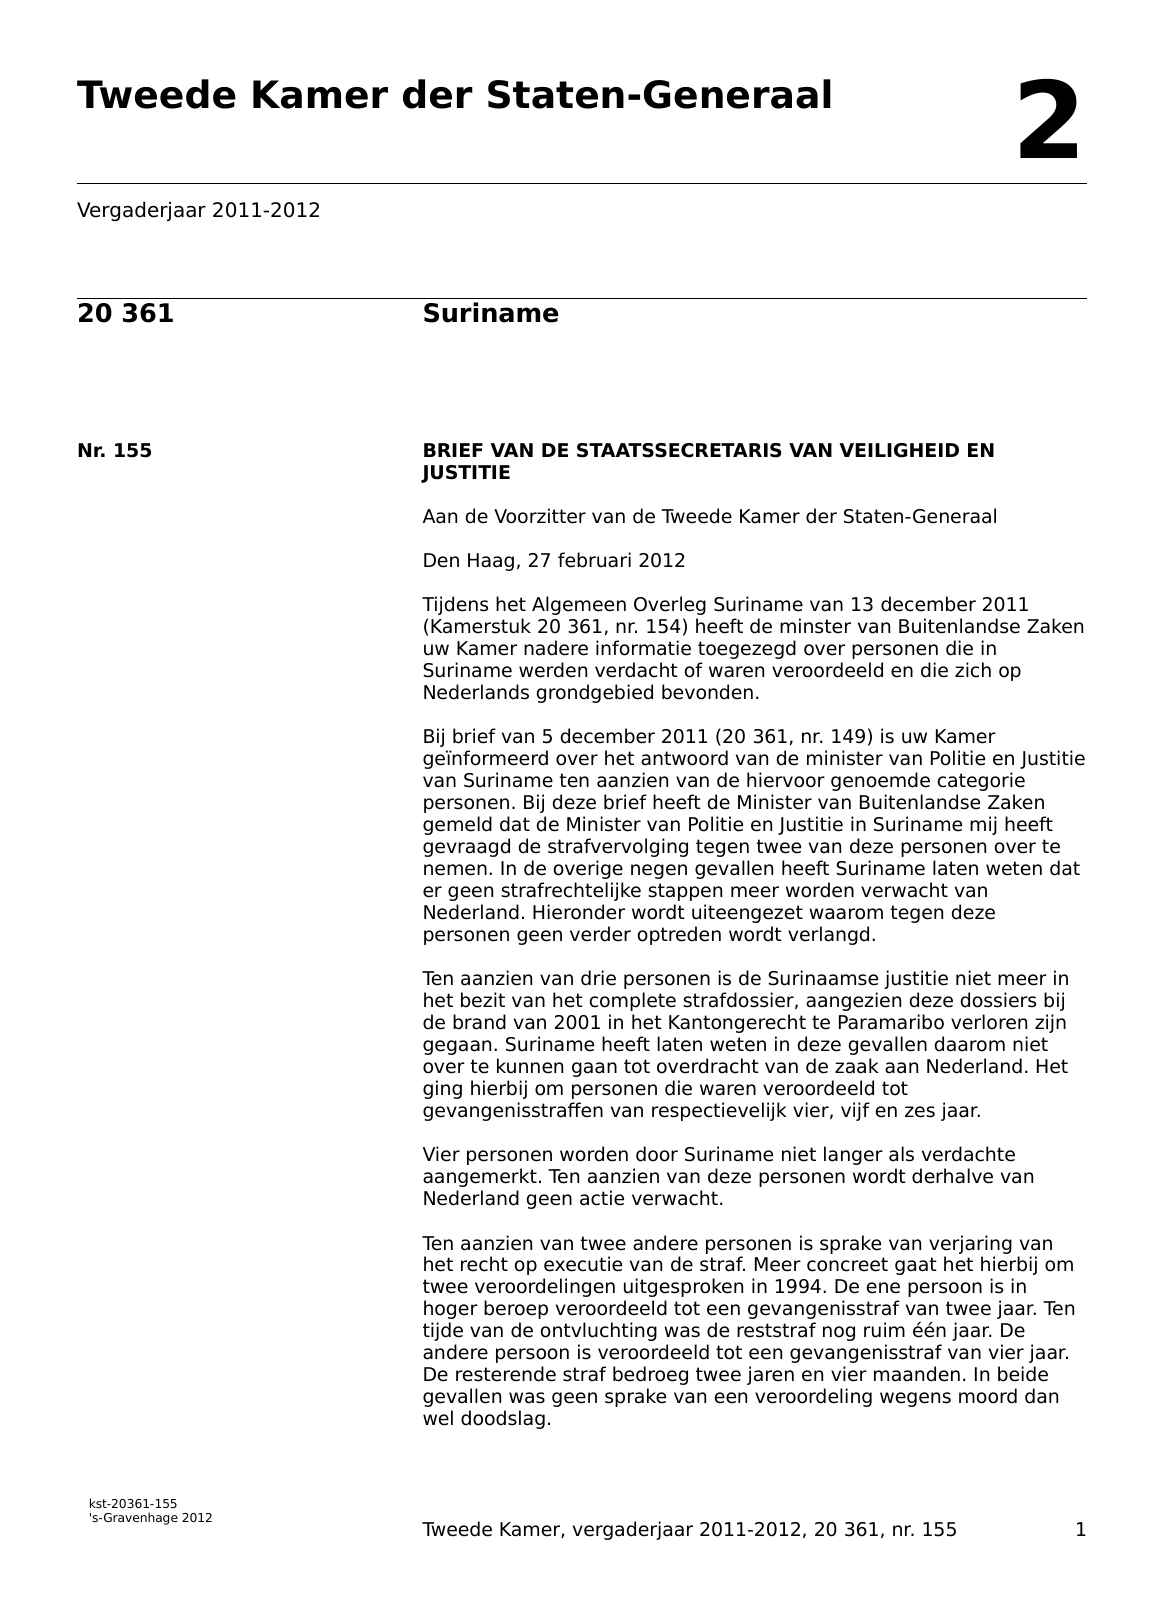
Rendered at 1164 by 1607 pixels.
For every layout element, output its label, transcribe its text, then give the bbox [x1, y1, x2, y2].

table_header 2 [886, 59, 1087, 183]
text 's-Gravenhage 2012 [88, 1511, 323, 1525]
text Ten aanzien van drie personen is de Surinaamse justitie niet meer in het bezit van het complete strafdossier, aangezien deze dossiers bij de brand van 2001 in het Kantongerecht te Paramaribo verloren zijn gegaan. Suriname heeft laten weten in deze gevallen daarom niet over te kunnen gaan tot overdracht van de zaak aan Nederland. Het ging hierbij om personen die waren veroordeeld tot gevangenisstraffen van respectievelijk vier, vijf en zes jaar. [422, 968, 1087, 1122]
text kst-20361-155 [88, 1497, 323, 1511]
text Aan de Voorzitter van de Tweede Kamer der Staten-Generaal [422, 506, 1087, 528]
table_header Tweede Kamer der Staten-Generaal [77, 59, 886, 183]
text Tijdens het Algemeen Overleg Suriname van 13 december 2011 (Kamerstuk 20 361, nr. 154) heeft de minster van Buitenlandse Zaken uw Kamer nadere informatie toegezegd over personen die in Suriname werden verdacht of waren veroordeeld en die zich op Nederlands grondgebied bevonden. [422, 594, 1087, 704]
text Bij brief van 5 december 2011 (20 361, nr. 149) is uw Kamer geïnformeerd over het antwoord van de minister van Politie en Justitie van Suriname ten aanzien van de hiervoor genoemde categorie personen. Bij deze brief heeft de Minister van Buitenlandse Zaken gemeld dat de Minister van Politie en Justitie in Suriname mij heeft gevraagd de strafvervolging tegen twee van deze personen over te nemen. In de overige negen gevallen heeft Suriname laten weten dat er geen strafrechtelijke stappen meer worden verwacht van Nederland. Hieronder wordt uiteengezet waarom tegen deze personen geen verder optreden wordt verlangd. [422, 726, 1087, 946]
subtitle Nr. 155 BRIEF VAN DE STAATSSECRETARIS VAN VEILIGHEID EN JUSTITIE [77, 440, 1087, 484]
text Den Haag, 27 februari 2012 [422, 550, 1087, 572]
subtitle 20 361 Suriname [77, 299, 1087, 329]
text Ten aanzien van twee andere personen is sprake van verjaring van het recht op executie van de straf. Meer concreet gaat het hierbij om twee veroordelingen uitgesproken in 1994. De ene persoon is in hoger beroep veroordeeld tot een gevangenisstraf van twee jaar. Ten tijde van de ontvluchting was de reststraf nog ruim één jaar. De andere persoon is veroordeeld tot een gevangenisstraf van vier jaar. De resterende straf bedroeg twee jaren en vier maanden. In beide gevallen was geen sprake van een veroordeling wegens moord dan wel doodslag. [422, 1232, 1087, 1430]
text Vier personen worden door Suriname niet langer als verdachte aangemerkt. Ten aanzien van deze personen wordt derhalve van Nederland geen actie verwacht. [422, 1144, 1087, 1210]
table_cell Vergaderjaar 2011-2012 [77, 184, 1087, 298]
